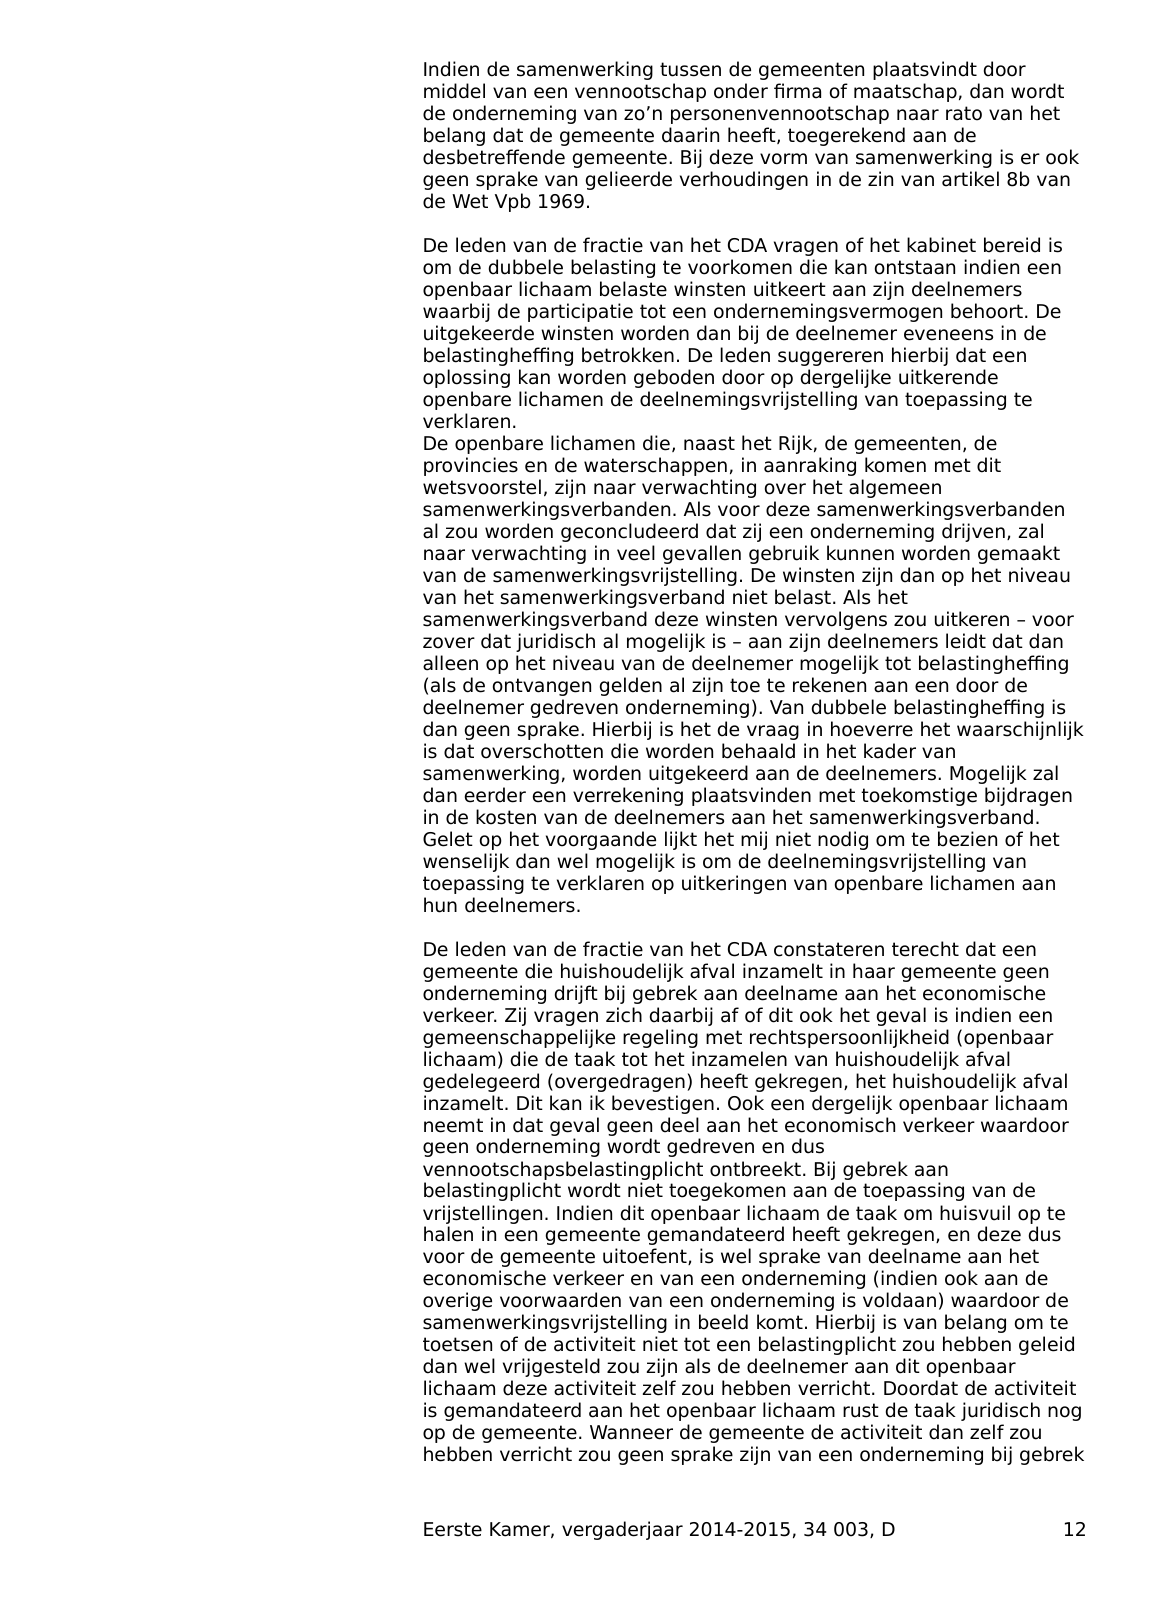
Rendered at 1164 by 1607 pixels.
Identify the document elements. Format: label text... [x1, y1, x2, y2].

text De leden van de fractie van het CDA constateren terecht dat een gemeente die huishoudelijk afval inzamelt in haar gemeente geen onderneming drijft bij gebrek aan deelname aan het economische verkeer. Zij vragen zich daarbij af of dit ook het geval is indien een gemeenschappelijke regeling met rechtspersoonlijkheid (openbaar lichaam) die de taak tot het inzamelen van huishoudelijk afval gedelegeerd (overgedragen) heeft gekregen, het huishoudelijk afval inzamelt. Dit kan ik bevestigen. Ook een dergelijk openbaar lichaam neemt in dat geval geen deel aan het economisch verkeer waardoor geen onderneming wordt gedreven en dus vennootschapsbelastingplicht ontbreekt. Bij gebrek aan belastingplicht wordt niet toegekomen aan de toepassing van de vrijstellingen. Indien dit openbaar lichaam de taak om huisvuil op te halen in een gemeente gemandateerd heeft gekregen, en deze dus voor de gemeente uitoefent, is wel sprake van deelname aan het economische verkeer en van een onderneming (indien ook aan de overige voorwaarden van een onderneming is voldaan) waardoor de samenwerkingsvrijstelling in beeld komt. Hierbij is van belang om te toetsen of de activiteit niet tot een belastingplicht zou hebben geleid dan wel vrijgesteld zou zijn als de deelnemer aan dit openbaar lichaam deze activiteit zelf zou hebben verricht. Doordat de activiteit is gemandateerd aan het openbaar lichaam rust de taak juridisch nog op de gemeente. Wanneer de gemeente de activiteit dan zelf zou hebben verricht zou geen sprake zijn van een onderneming bij gebrek [422, 939, 1087, 1466]
text De openbare lichamen die, naast het Rijk, de gemeenten, de provincies en de waterschappen, in aanraking komen met dit wetsvoorstel, zijn naar verwachting over het algemeen samenwerkingsverbanden. Als voor deze samenwerkingsverbanden al zou worden geconcludeerd dat zij een onderneming drijven, zal naar verwachting in veel gevallen gebruik kunnen worden gemaakt van de samenwerkingsvrijstelling. De winsten zijn dan op het niveau van het samenwerkingsverband niet belast. Als het samenwerkingsverband deze winsten vervolgens zou uitkeren – voor zover dat juridisch al mogelijk is – aan zijn deelnemers leidt dat dan alleen op het niveau van de deelnemer mogelijk tot belastingheffing (als de ontvangen gelden al zijn toe te rekenen aan een door de deelnemer gedreven onderneming). Van dubbele belastingheffing is dan geen sprake. Hierbij is het de vraag in hoeverre het waarschijnlijk is dat overschotten die worden behaald in het kader van samenwerking, worden uitgekeerd aan de deelnemers. Mogelijk zal dan eerder een verrekening plaatsvinden met toekomstige bijdragen in de kosten van de deelnemers aan het samenwerkingsverband. Gelet op het voorgaande lijkt het mij niet nodig om te bezien of het wenselijk dan wel mogelijk is om de deelnemingsvrijstelling van toepassing te verklaren op uitkeringen van openbare lichamen aan hun deelnemers. [422, 433, 1087, 916]
text Indien de samenwerking tussen de gemeenten plaatsvindt door middel van een vennootschap onder firma of maatschap, dan wordt de onderneming van zo’n personenvennootschap naar rato van het belang dat de gemeente daarin heeft, toegerekend aan de desbetreffende gemeente. Bij deze vorm van samenwerking is er ook geen sprake van gelieerde verhoudingen in de zin van artikel 8b van de Wet Vpb 1969. [422, 59, 1087, 213]
text De leden van de fractie van het CDA vragen of het kabinet bereid is om de dubbele belasting te voorkomen die kan ontstaan indien een openbaar lichaam belaste winsten uitkeert aan zijn deelnemers waarbij de participatie tot een ondernemingsvermogen behoort. De uitgekeerde winsten worden dan bij de deelnemer eveneens in de belastingheffing betrokken. De leden suggereren hierbij dat een oplossing kan worden geboden door op dergelijke uitkerende openbare lichamen de deelnemingsvrijstelling van toepassing te verklaren. [422, 235, 1087, 433]
